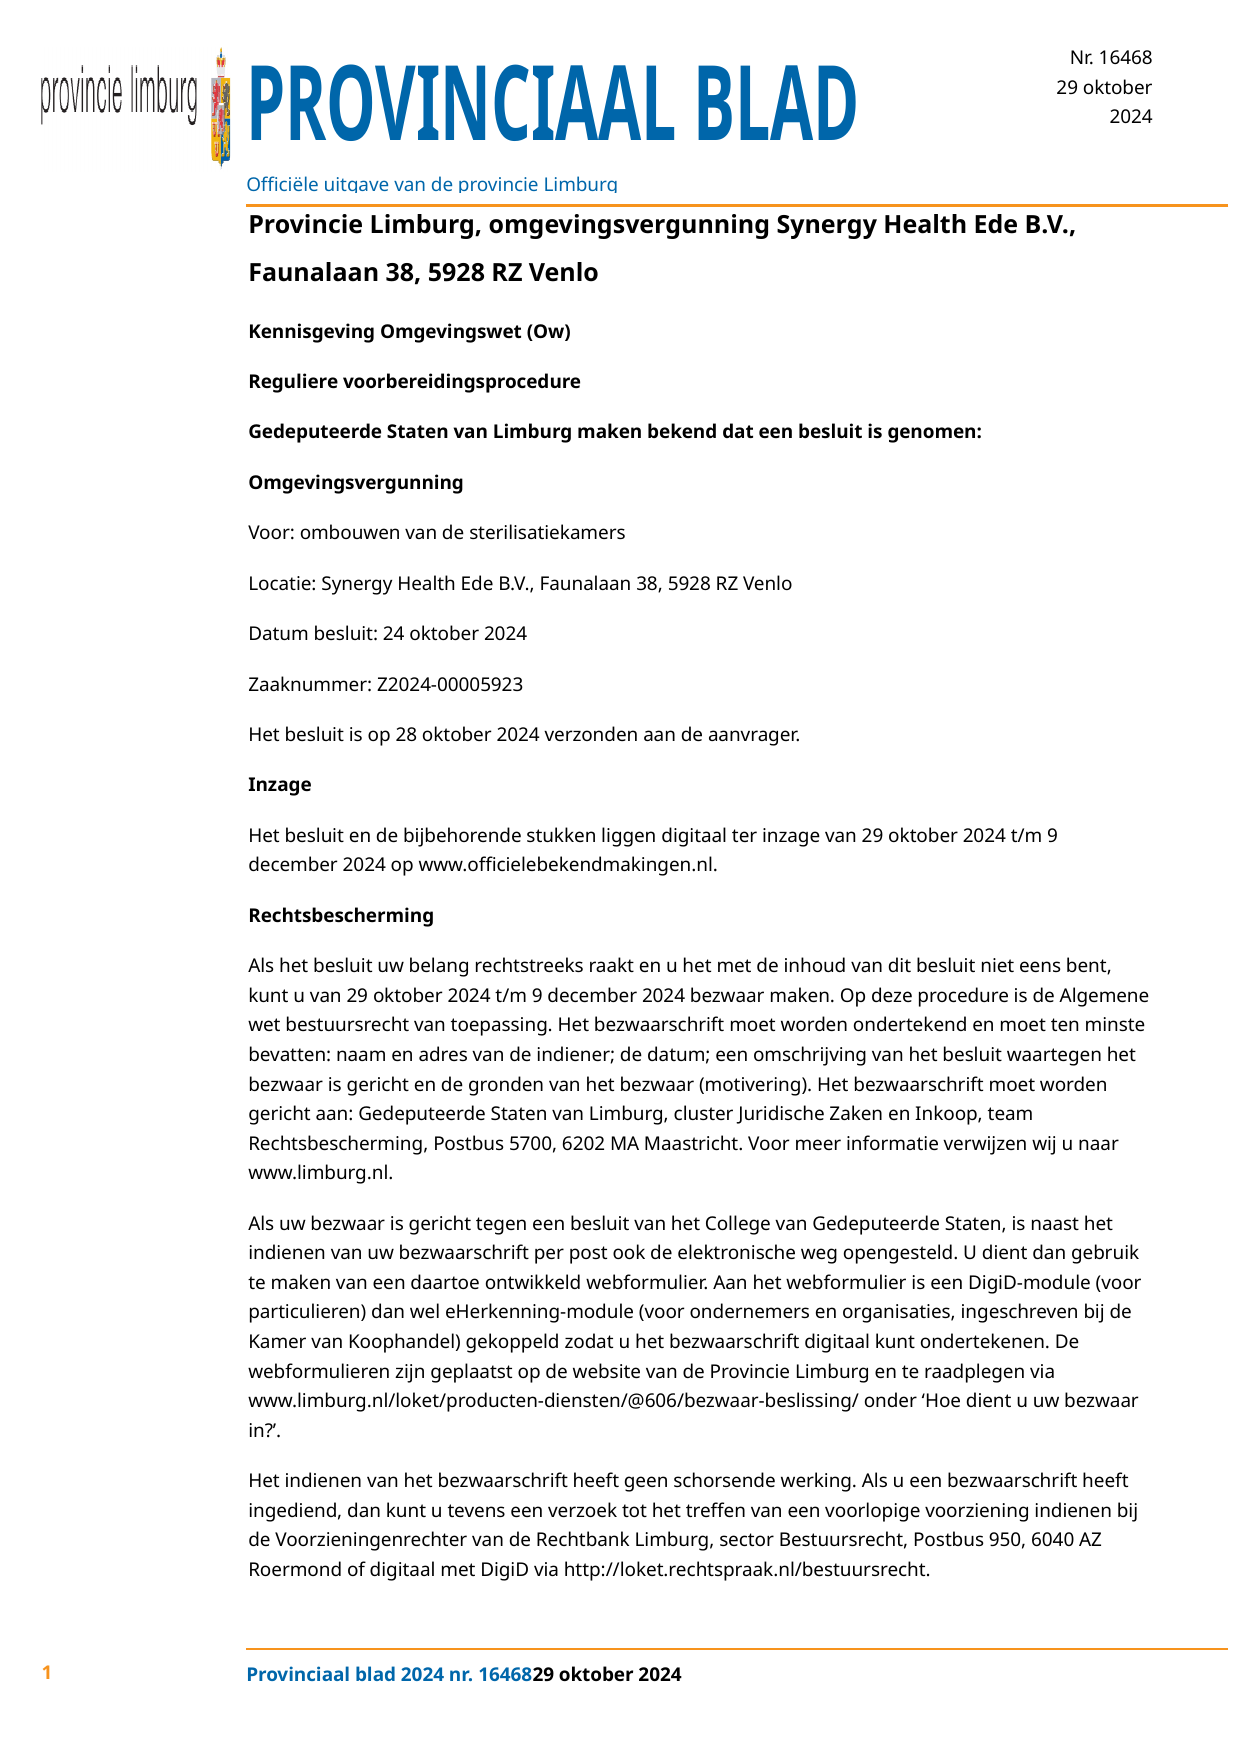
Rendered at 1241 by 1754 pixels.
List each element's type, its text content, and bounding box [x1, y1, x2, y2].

text Kennisgeving Omgevingswet (Ow) [248, 318, 1152, 344]
text Locatie: Synergy Health Ede B.V., Faunalaan 38, 5928 RZ Venlo [248, 570, 1152, 596]
text Inzage [248, 772, 1152, 797]
text Datum besluit: 24 oktober 2024 [248, 620, 1152, 646]
text Reguliere voorbereidingsprocedure [248, 368, 1152, 394]
text Het besluit en de bijbehorende stukken liggen digitaal ter inzage van 29 oktober 2024 t/m 9 december 2024 op www.officielebekendmakingen.nl. [248, 822, 1152, 877]
text Als uw bezwaar is gericht tegen een besluit van het College van Gedeputeerde Staten, is naast het indienen van uw bezwaarschrift per post ook de elektronische weg opengesteld. U dient dan gebruik te maken van een daartoe ontwikkeld webformulier. Aan het webformulier is een DigiD-module (voor particulieren) dan wel eHerkenning-module (voor ondernemers en organisaties, ingeschreven bij de Kamer van Koophandel) gekoppeld zodat u het bezwaarschrift digitaal kunt ondertekenen. De webformulieren zijn geplaatst op de website van de Provincie Limburg en te raadplegen via www.limburg.nl/loket/producten-diensten/@606/bezwaar-beslissing/ onder ‘Hoe dient u uw bezwaar in?’. [248, 1210, 1152, 1443]
text Rechtsbescherming [248, 902, 1152, 928]
text Het besluit is op 28 oktober 2024 verzonden aan de aanvrager. [248, 721, 1152, 747]
text Het indienen van het bezwaarschrift heeft geen schorsende werking. Als u een bezwaarschrift heeft ingediend, dan kunt u tevens een verzoek tot het treffen van een voorlopige voorziening indienen bij de Voorzieningenrechter van de Rechtbank Limburg, sector Bestuursrecht, Postbus 950, 6040 AZ Roermond of digitaal met DigiD via http://loket.rechtspraak.nl/bestuursrecht. [248, 1467, 1152, 1582]
text Als het besluit uw belang rechtstreeks raakt en u het met de inhoud van dit besluit niet eens bent, kunt u van 29 oktober 2024 t/m 9 december 2024 bezwaar maken. Op deze procedure is de Algemene wet bestuursrecht van toepassing. Het bezwaarschrift moet worden ondertekend en moet ten minste bevatten: naam en adres van de indiener; de datum; een omschrijving van het besluit waartegen het bezwaar is gericht en de gronden van het bezwaar (motivering). Het bezwaarschrift moet worden gericht aan: Gedeputeerde Staten van Limburg, cluster Juridische Zaken en Inkoop, team Rechtsbescherming, Postbus 5700, 6202 MA Maastricht. Voor meer informatie verwijzen wij u naar www.limburg.nl. [248, 952, 1152, 1185]
text Zaaknummer: Z2024-00005923 [248, 671, 1152, 697]
text Gedeputeerde Staten van Limburg maken bekend dat een besluit is genomen: [248, 419, 1152, 444]
text Provincie Limburg, omgevingsvergunning Synergy Health Ede B.V., Faunalaan 38, 5928 RZ Venlo [248, 207, 1152, 288]
text Voor: ombouwen van de sterilisatiekamers [248, 519, 1152, 545]
picture [41, 47, 231, 172]
text Omgevingsvergunning [248, 469, 1152, 495]
